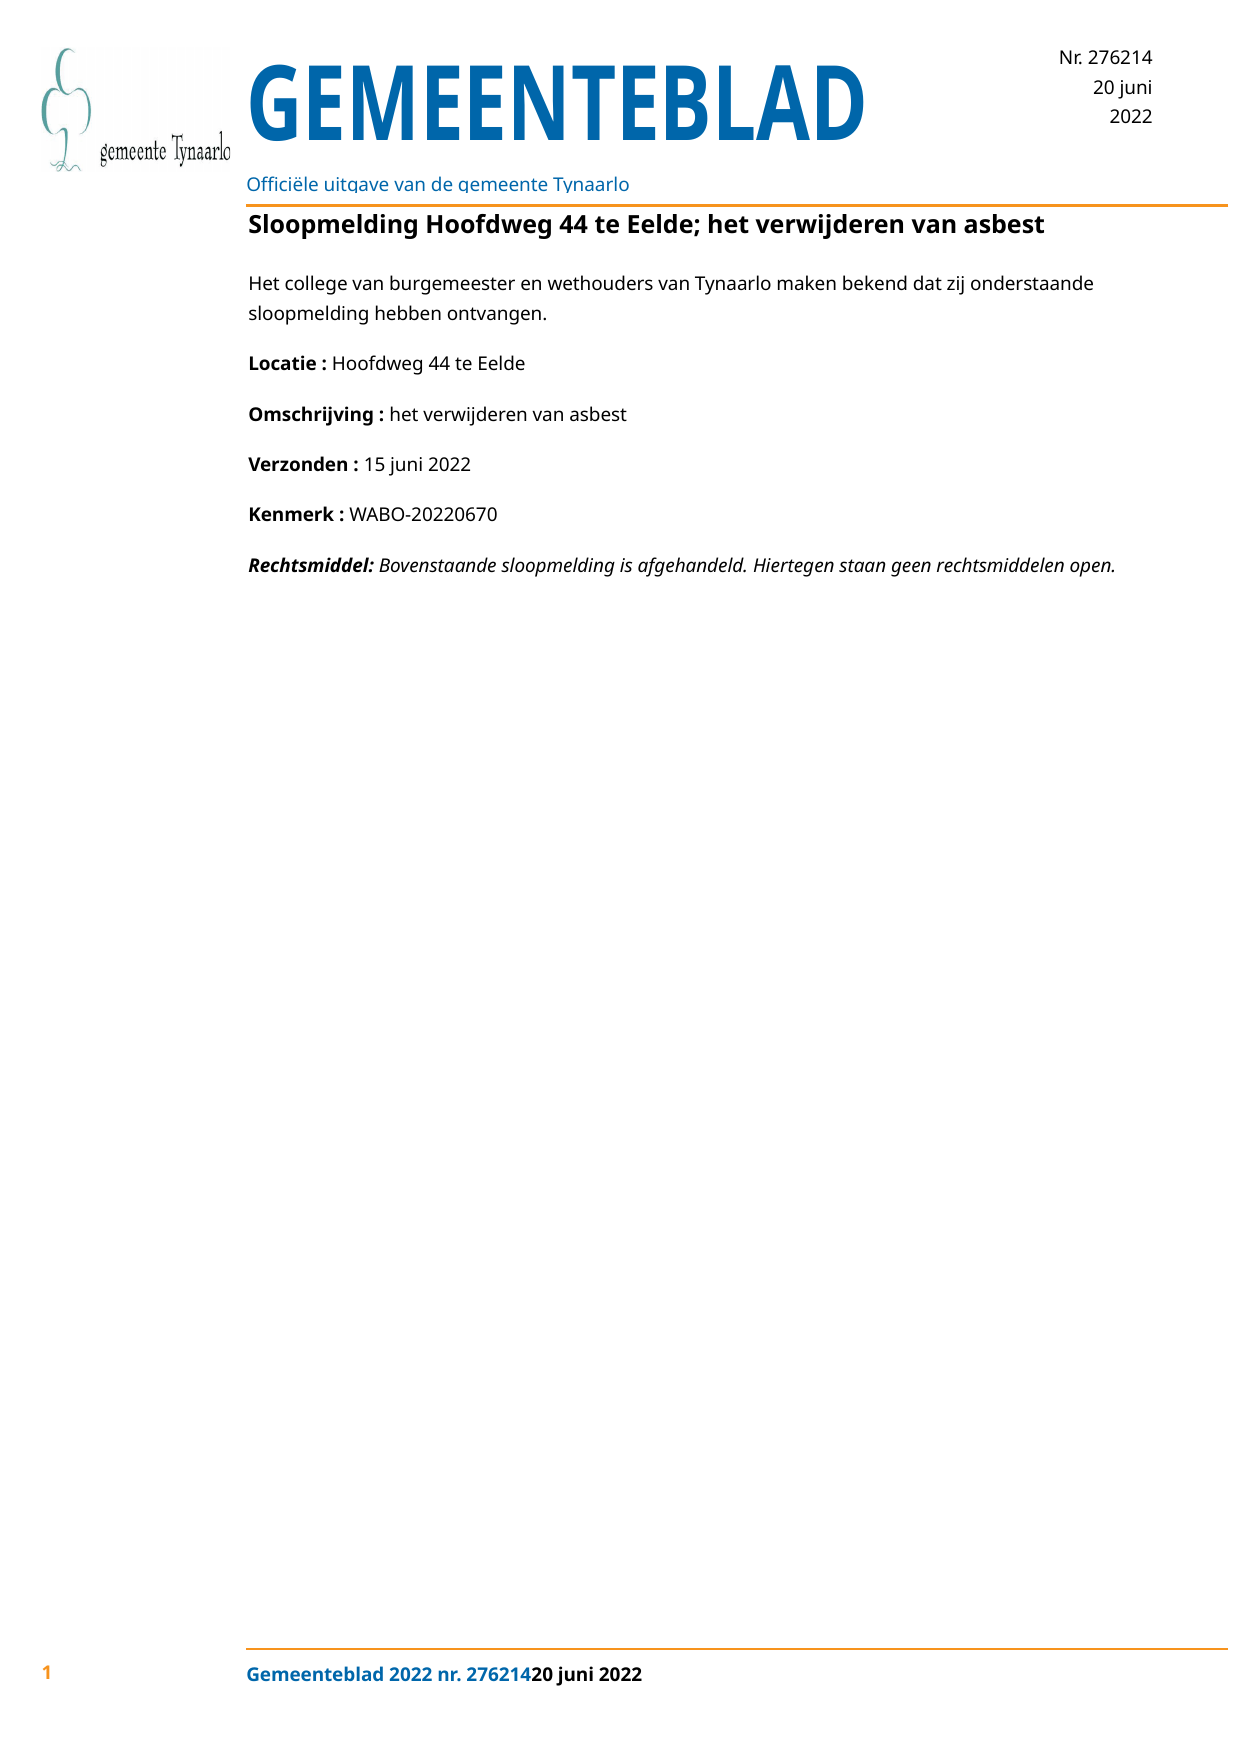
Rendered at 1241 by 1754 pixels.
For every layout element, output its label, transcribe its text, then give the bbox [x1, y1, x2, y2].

text Kenmerk : WABO-20220670 [248, 502, 1152, 527]
text Rechtsmiddel: Bovenstaande sloopmelding is afgehandeld. Hiertegen staan geen rechtsmiddelen open. [248, 552, 1152, 578]
picture [41, 47, 231, 172]
text Het college van burgemeester en wethouders van Tynaarlo maken bekend dat zij onderstaande sloopmelding hebben ontvangen. [248, 270, 1152, 326]
text Omschrijving : het verwijderen van asbest [248, 401, 1152, 426]
text Locatie : Hoofdweg 44 te Eelde [248, 350, 1152, 376]
text Verzonden : 15 juni 2022 [248, 451, 1152, 477]
text Sloopmelding Hoofdweg 44 te Eelde; het verwijderen van asbest [248, 207, 1152, 241]
